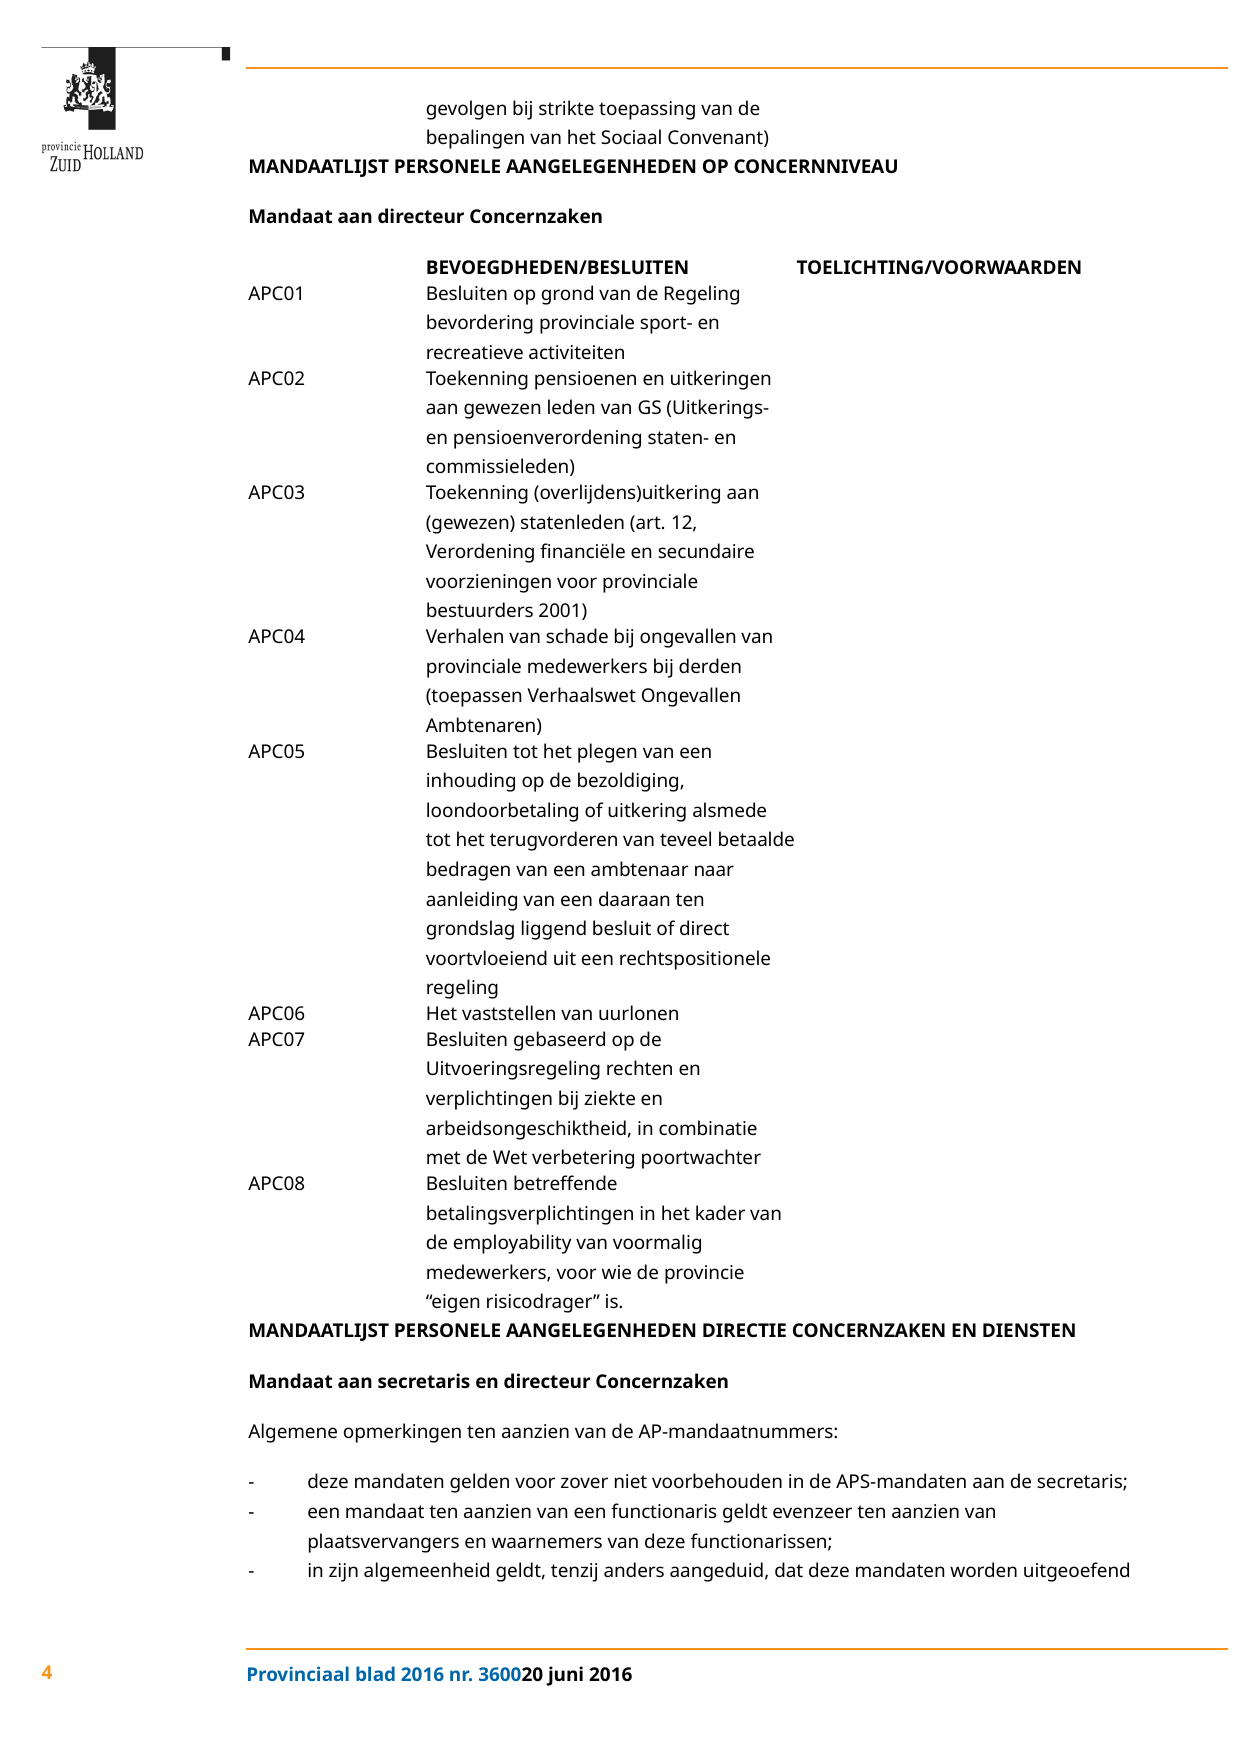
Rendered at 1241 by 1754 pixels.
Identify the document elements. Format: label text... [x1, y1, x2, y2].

table_cell Besluiten betreffende betalingsverplichtingen in het kader van de employability van voormalig medewerkers, voor wie de provincie “eigen risicodrager” is. [426, 1170, 796, 1314]
table_cell APC06 [248, 1000, 426, 1026]
text Mandaat aan secretaris en directeur Concernzaken [248, 1368, 1152, 1393]
text MANDAATLIJST PERSONELE AANGELEGENHEDEN DIRECTIE CONCERNZAKEN EN DIENSTEN [248, 1317, 1152, 1343]
table_cell [796, 1026, 1152, 1170]
list in zijn algemeenheid geldt, tenzij anders aangeduid, dat deze mandaten worden uitgeoefend [248, 1557, 1152, 1583]
table_cell APC08 [248, 1170, 426, 1314]
table_cell Het vaststellen van uurlonen [426, 1000, 796, 1026]
table_cell Verhalen van schade bij ongevallen van provinciale medewerkers bij derden (toepassen Verhaalswet Ongevallen Ambtenaren) [426, 624, 796, 738]
list een mandaat ten aanzien van een functionaris geldt evenzeer ten aanzien van plaatsvervangers en waarnemers van deze functionarissen; [248, 1498, 1152, 1553]
table_cell APC03 [248, 479, 426, 623]
table_cell [796, 365, 1152, 479]
list deze mandaten gelden voor zover niet voorbehouden in de APS-mandaten aan de secretaris; [248, 1469, 1152, 1494]
table_header [248, 254, 426, 280]
table_cell APC07 [248, 1026, 426, 1170]
table_cell [796, 738, 1152, 1000]
table_cell APC05 [248, 738, 426, 1000]
text Mandaat aan directeur Concernzaken [248, 204, 1152, 229]
table_cell [248, 95, 426, 150]
table_cell [796, 280, 1152, 365]
table_cell Toekenning (overlijdens)uitkering aan (gewezen) statenleden (art. 12, Verordening financiële en secundaire voorzieningen voor provinciale bestuurders 2001) [426, 479, 796, 623]
table_cell Toekenning pensioenen en uitkeringen aan gewezen leden van GS (Uitkerings- en pensioenverordening staten- en commissieleden) [426, 365, 796, 479]
table_cell Besluiten gebaseerd op de Uitvoeringsregeling rechten en verplichtingen bij ziekte en arbeidsongeschiktheid, in combinatie met de Wet verbetering poortwachter [426, 1026, 796, 1170]
table_header TOELICHTING/VOORWAARDEN [796, 254, 1152, 280]
table_cell [796, 624, 1152, 738]
text MANDAATLIJST PERSONELE AANGELEGENHEDEN OP CONCERNNIVEAU [248, 153, 1152, 179]
table_cell Besluiten op grond van de Regeling bevordering provinciale sport- en recreatieve activiteiten [426, 280, 796, 365]
table_cell APC04 [248, 624, 426, 738]
text Algemene opmerkingen ten aanzien van de AP-mandaatnummers: [248, 1418, 1152, 1444]
table_cell APC02 [248, 365, 426, 479]
picture [41, 47, 231, 172]
table_cell Besluiten tot het plegen van een inhouding op de bezoldiging, loondoorbetaling of uitkering alsmede tot het terugvorderen van teveel betaalde bedragen van een ambtenaar naar aanleiding van een daaraan ten grondslag liggend besluit of direct voortvloeiend uit een rechtspositionele regeling [426, 738, 796, 1000]
table_header BEVOEGDHEDEN/BESLUITEN [426, 254, 796, 280]
table_cell [796, 1170, 1152, 1314]
table_cell [796, 479, 1152, 623]
table_cell [796, 1000, 1152, 1026]
table_cell APC01 [248, 280, 426, 365]
table_cell gevolgen bij strikte toepassing van de bepalingen van het Sociaal Convenant) [426, 95, 796, 150]
table_cell [796, 95, 1152, 150]
